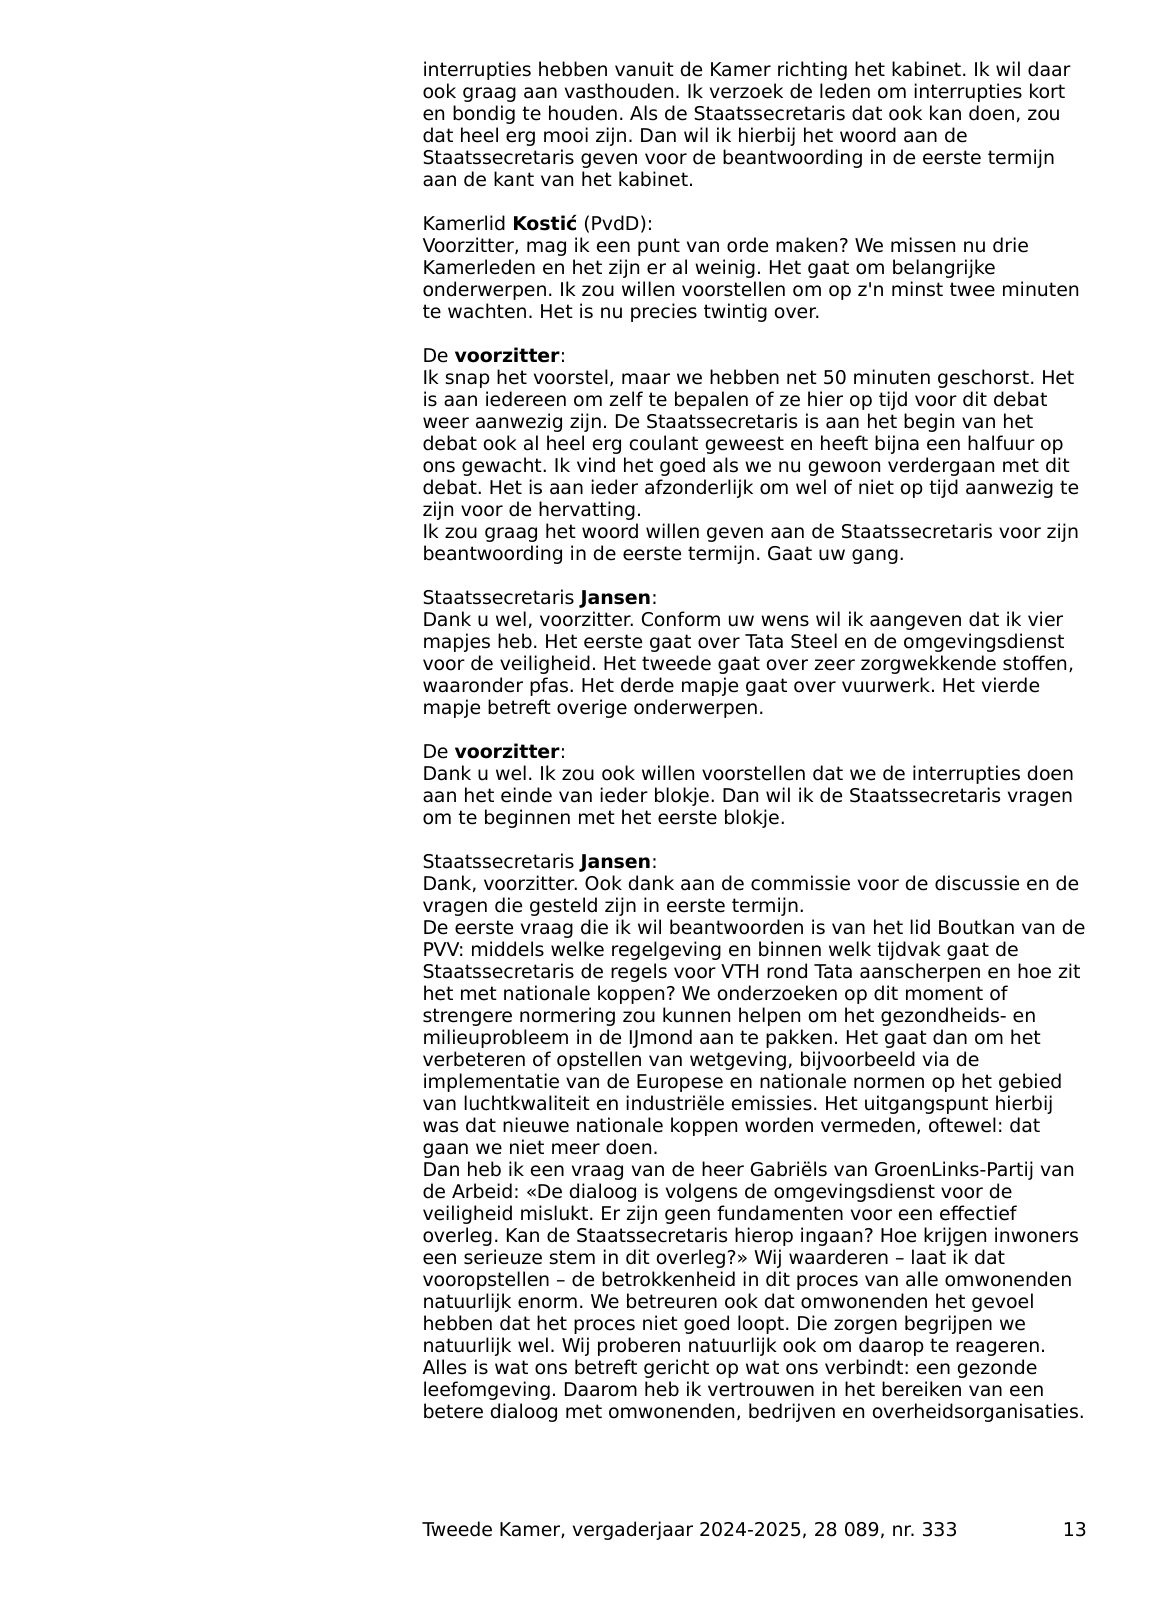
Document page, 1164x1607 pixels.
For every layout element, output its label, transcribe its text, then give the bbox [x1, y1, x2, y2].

text Staatssecretaris Jansen: [422, 851, 1087, 873]
text Dank u wel. Ik zou ook willen voorstellen dat we de interrupties doen aan het einde van ieder blokje. Dan wil ik de Staatssecretaris vragen om te beginnen met het eerste blokje. [422, 763, 1087, 829]
text interrupties hebben vanuit de Kamer richting het kabinet. Ik wil daar ook graag aan vasthouden. Ik verzoek de leden om interrupties kort en bondig te houden. Als de Staatssecretaris dat ook kan doen, zou dat heel erg mooi zijn. Dan wil ik hierbij het woord aan de Staatssecretaris geven voor de beantwoording in de eerste termijn aan de kant van het kabinet. [422, 59, 1087, 191]
text Dank, voorzitter. Ook dank aan de commissie voor de discussie en de vragen die gesteld zijn in eerste termijn. [422, 873, 1087, 917]
text Dan heb ik een vraag van de heer Gabriëls van GroenLinks-Partij van de Arbeid: «De dialoog is volgens de omgevingsdienst voor de veiligheid mislukt. Er zijn geen fundamenten voor een effectief overleg. Kan de Staatssecretaris hierop ingaan? Hoe krijgen inwoners een serieuze stem in dit overleg?» Wij waarderen – laat ik dat vooropstellen – de betrokkenheid in dit proces van alle omwonenden natuurlijk enorm. We betreuren ook dat omwonenden het gevoel hebben dat het proces niet goed loopt. Die zorgen begrijpen we natuurlijk wel. Wij proberen natuurlijk ook om daarop te reageren. Alles is wat ons betreft gericht op wat ons verbindt: een gezonde leefomgeving. Daarom heb ik vertrouwen in het bereiken van een betere dialoog met omwonenden, bedrijven en overheidsorganisaties. [422, 1159, 1087, 1423]
text De eerste vraag die ik wil beantwoorden is van het lid Boutkan van de PVV: middels welke regelgeving en binnen welk tijdvak gaat de Staatssecretaris de regels voor VTH rond Tata aanscherpen en hoe zit het met nationale koppen? We onderzoeken op dit moment of strengere normering zou kunnen helpen om het gezondheids- en milieuprobleem in de IJmond aan te pakken. Het gaat dan om het verbeteren of opstellen van wetgeving, bijvoorbeeld via de implementatie van de Europese en nationale normen op het gebied van luchtkwaliteit en industriële emissies. Het uitgangspunt hierbij was dat nieuwe nationale koppen worden vermeden, oftewel: dat gaan we niet meer doen. [422, 917, 1087, 1159]
text Staatssecretaris Jansen: [422, 587, 1087, 609]
text Voorzitter, mag ik een punt van orde maken? We missen nu drie Kamerleden en het zijn er al weinig. Het gaat om belangrijke onderwerpen. Ik zou willen voorstellen om op z'n minst twee minuten te wachten. Het is nu precies twintig over. [422, 235, 1087, 323]
text Kamerlid Kostić (PvdD): [422, 213, 1087, 235]
text De voorzitter: [422, 741, 1087, 763]
text De voorzitter: [422, 345, 1087, 367]
text Dank u wel, voorzitter. Conform uw wens wil ik aangeven dat ik vier mapjes heb. Het eerste gaat over Tata Steel en de omgevingsdienst voor de veiligheid. Het tweede gaat over zeer zorgwekkende stoffen, waaronder pfas. Het derde mapje gaat over vuurwerk. Het vierde mapje betreft overige onderwerpen. [422, 609, 1087, 719]
text Ik snap het voorstel, maar we hebben net 50 minuten geschorst. Het is aan iedereen om zelf te bepalen of ze hier op tijd voor dit debat weer aanwezig zijn. De Staatssecretaris is aan het begin van het debat ook al heel erg coulant geweest en heeft bijna een halfuur op ons gewacht. Ik vind het goed als we nu gewoon verdergaan met dit debat. Het is aan ieder afzonderlijk om wel of niet op tijd aanwezig te zijn voor de hervatting. [422, 367, 1087, 521]
text Ik zou graag het woord willen geven aan de Staatssecretaris voor zijn beantwoording in de eerste termijn. Gaat uw gang. [422, 521, 1087, 565]
